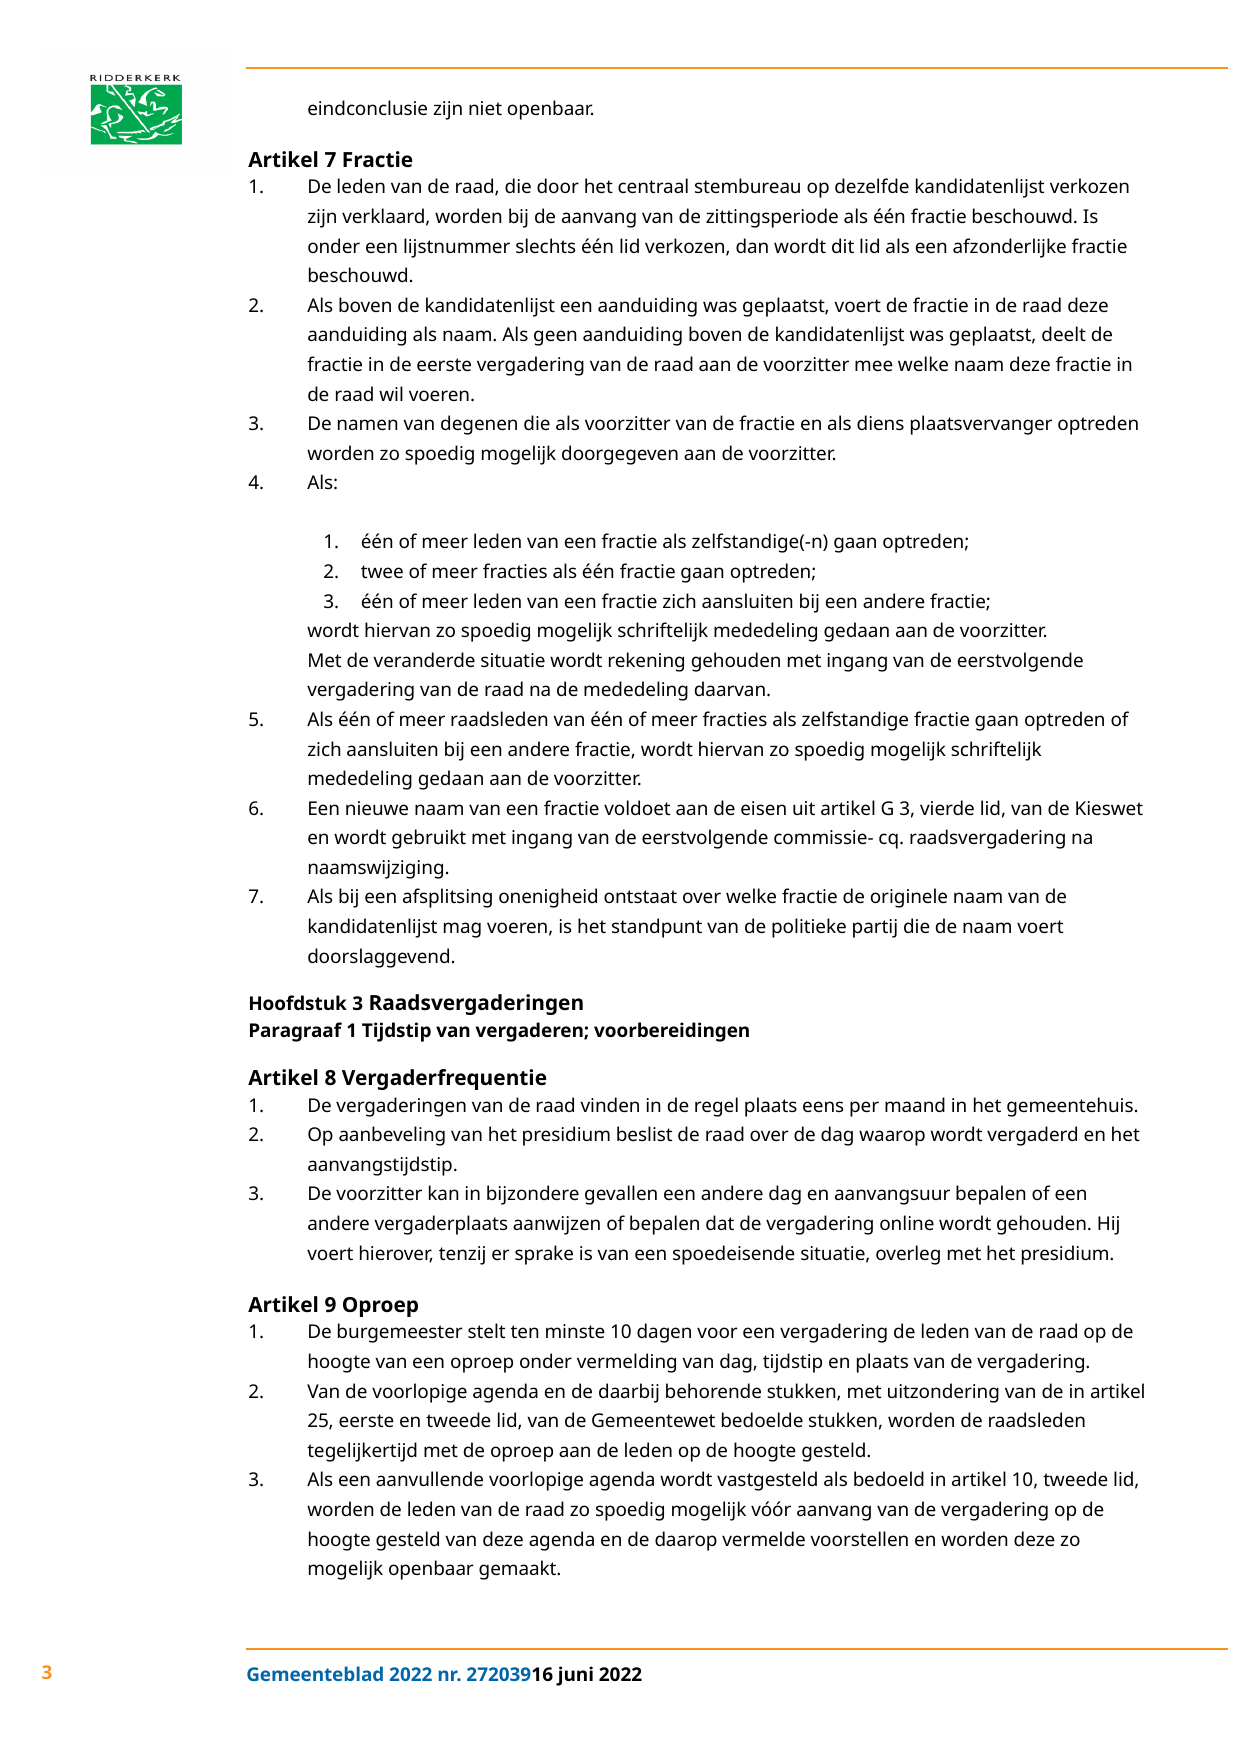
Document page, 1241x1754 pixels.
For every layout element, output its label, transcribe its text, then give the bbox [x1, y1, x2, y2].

list Als een aanvullende voorlopige agenda wordt vastgesteld als bedoeld in artikel 10, tweede lid, worden de leden van de raad zo spoedig mogelijk vóór aanvang van de vergadering op de hoogte gesteld van deze agenda en de daarop vermelde voorstellen en worden deze zo mogelijk openbaar gemaakt. [248, 1467, 1152, 1581]
list De namen van degenen die als voorzitter van de fractie en als diens plaatsvervanger optreden worden zo spoedig mogelijk doorgegeven aan de voorzitter. [248, 410, 1152, 466]
list De leden van de raad, die door het centraal stembureau op dezelfde kandidatenlijst verkozen zijn verklaard, worden bij de aanvang van de zittingsperiode als één fractie beschouwd. Is onder een lijstnummer slechts één lid verkozen, dan wordt dit lid als een afzonderlijke fractie beschouwd. [248, 174, 1152, 288]
list één of meer leden van een fractie zich aansluiten bij een andere fractie; [323, 588, 1152, 613]
list De burgemeester stelt ten minste 10 dagen voor een vergadering de leden van de raad op de hoogte van een oproep onder vermelding van dag, tijdstip en plaats van de vergadering. [248, 1319, 1152, 1374]
list Als bij een afsplitsing onenigheid ontstaat over welke fractie de originele naam van de kandidatenlijst mag voeren, is het standpunt van de politieke partij die de naam voert doorslaggevend. [248, 884, 1152, 968]
list Met de veranderde situatie wordt rekening gehouden met ingang van de eerstvolgende vergadering van de raad na de mededeling daarvan. [248, 647, 1152, 702]
list Een nieuwe naam van een fractie voldoet aan de eisen uit artikel G 3, vierde lid, van de Kieswet en wordt gebruikt met ingang van de eerstvolgende commissie- cq. raadsvergadering na naamswijziging. [248, 795, 1152, 880]
list Als één of meer raadsleden van één of meer fracties als zelfstandige fractie gaan optreden of zich aansluiten bij een andere fractie, wordt hiervan zo spoedig mogelijk schriftelijk mededeling gedaan aan de voorzitter. [248, 706, 1152, 791]
list wordt hiervan zo spoedig mogelijk schriftelijk mededeling gedaan aan de voorzitter. [248, 617, 1152, 643]
list De vergaderingen van de raad vinden in de regel plaats eens per maand in het gemeentehuis. [248, 1092, 1152, 1118]
text Paragraaf 1 Tijdstip van vergaderen; voorbereidingen [248, 1017, 1152, 1043]
list Als boven de kandidatenlijst een aanduiding was geplaatst, voert de fractie in de raad deze aanduiding als naam. Als geen aanduiding boven de kandidatenlijst was geplaatst, deelt de fractie in de eerste vergadering van de raad aan de voorzitter mee welke naam deze fractie in de raad wil voeren. [248, 292, 1152, 406]
list Als: [248, 469, 1152, 495]
text Artikel 7 Fractie [248, 145, 1152, 174]
picture [41, 47, 231, 172]
text Artikel 8 Vergaderfrequentie [248, 1063, 1152, 1092]
list twee of meer fracties als één fractie gaan optreden; [323, 558, 1152, 584]
list De voorzitter kan in bijzondere gevallen een andere dag en aanvangsuur bepalen of een andere vergaderplaats aanwijzen of bepalen dat de vergadering online wordt gehouden. Hij voert hierover, tenzij er sprake is van een spoedeisende situatie, overleg met het presidium. [248, 1181, 1152, 1266]
text Hoofdstuk 3 Raadsvergaderingen [248, 988, 1152, 1017]
list één of meer leden van een fractie als zelfstandige(-n) gaan optreden; [323, 529, 1152, 554]
list Op aanbeveling van het presidium beslist de raad over de dag waarop wordt vergaderd en het aanvangstijdstip. [248, 1121, 1152, 1177]
list eindconclusie zijn niet openbaar. [248, 95, 1152, 121]
text Artikel 9 Oproep [248, 1290, 1152, 1319]
list Van de voorlopige agenda en de daarbij behorende stukken, met uitzondering van de in artikel 25, eerste en tweede lid, van de Gemeentewet bedoelde stukken, worden de raadsleden tegelijkertijd met de oproep aan de leden op de hoogte gesteld. [248, 1378, 1152, 1463]
